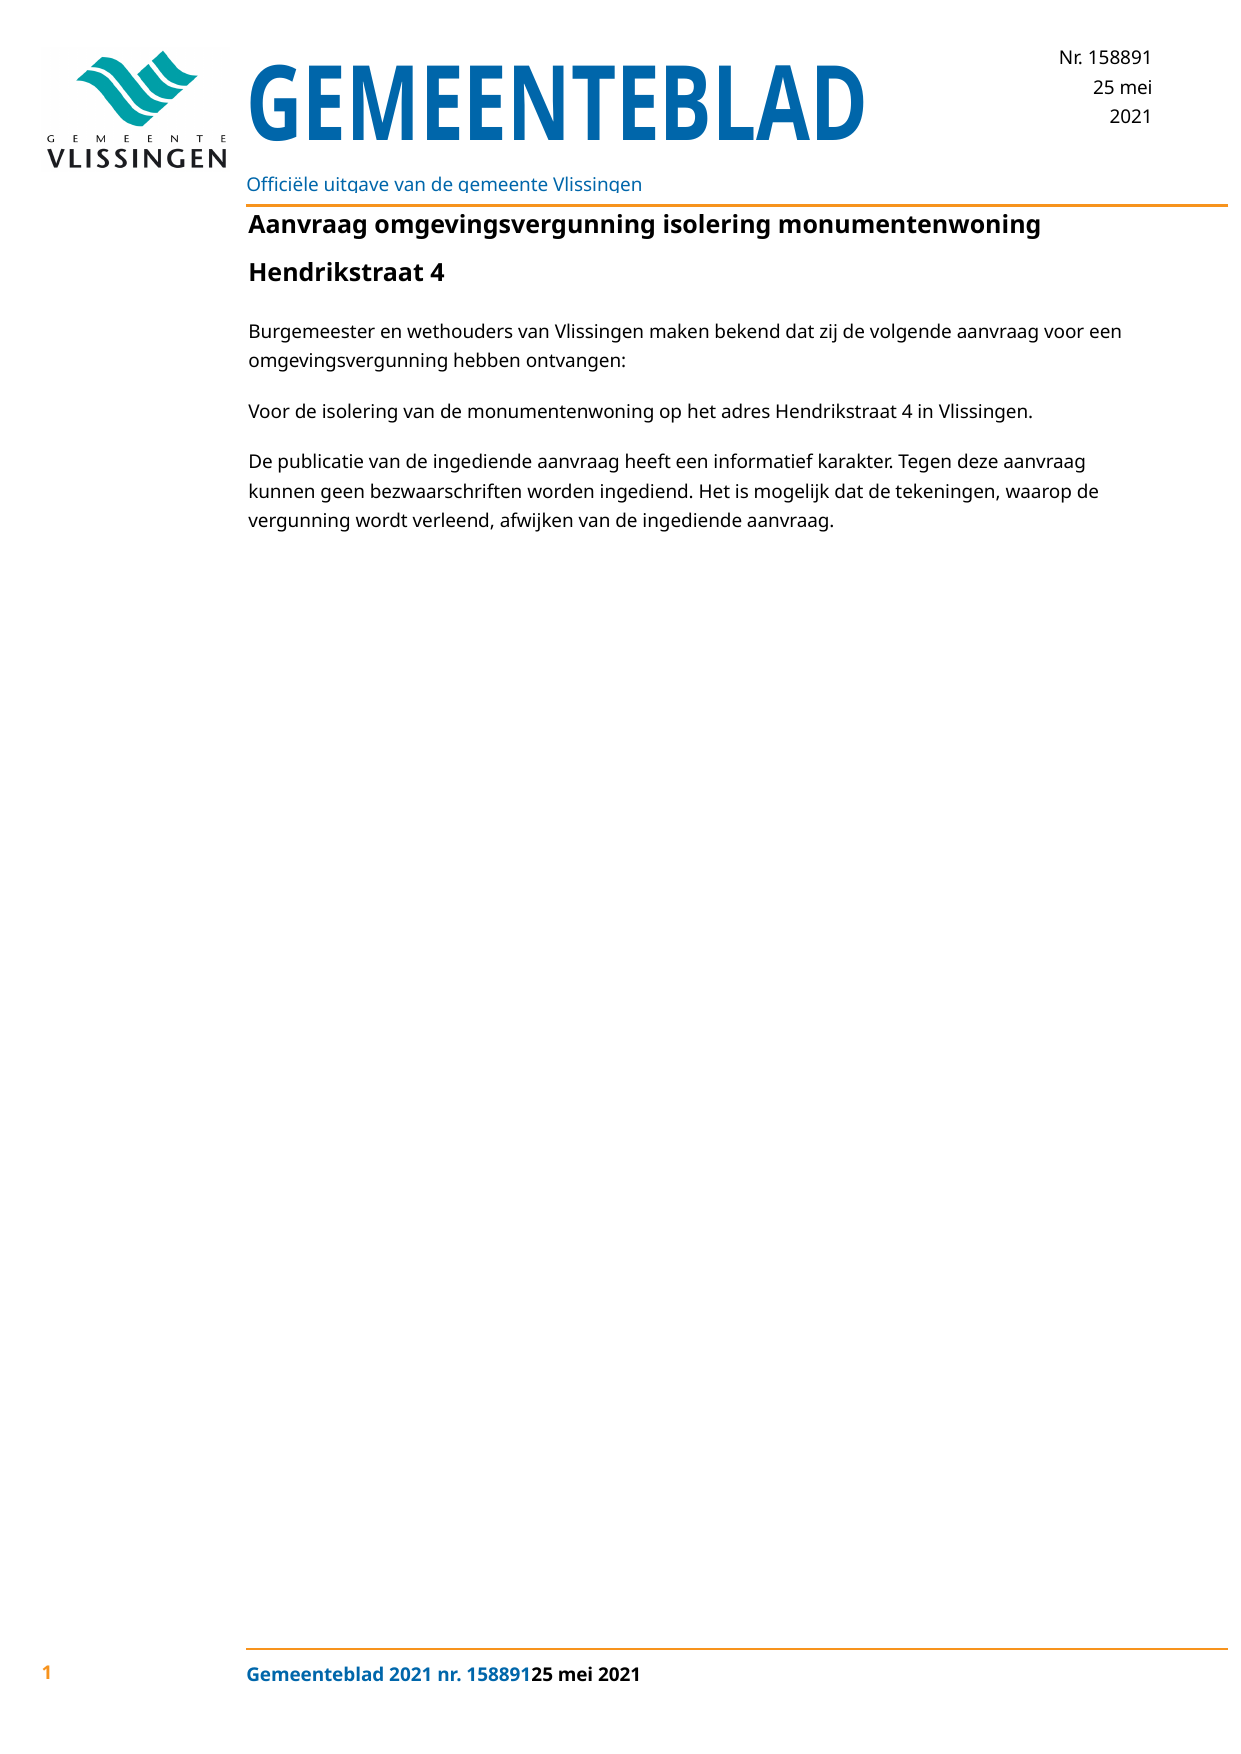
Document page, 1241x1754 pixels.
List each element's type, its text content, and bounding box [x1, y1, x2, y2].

text De publicatie van de ingediende aanvraag heeft een informatief karakter. Tegen deze aanvraag kunnen geen bezwaarschriften worden ingediend. Het is mogelijk dat de tekeningen, waarop de vergunning wordt verleend, afwijken van de ingediende aanvraag. [248, 448, 1152, 533]
text Voor de isolering van de monumentenwoning op het adres Hendrikstraat 4 in Vlissingen. [248, 398, 1152, 424]
text Aanvraag omgevingsvergunning isolering monumentenwoning Hendrikstraat 4 [248, 207, 1152, 288]
text Burgemeester en wethouders van Vlissingen maken bekend dat zij de volgende aanvraag voor een omgevingsvergunning hebben ontvangen: [248, 318, 1152, 373]
picture [41, 47, 231, 172]
